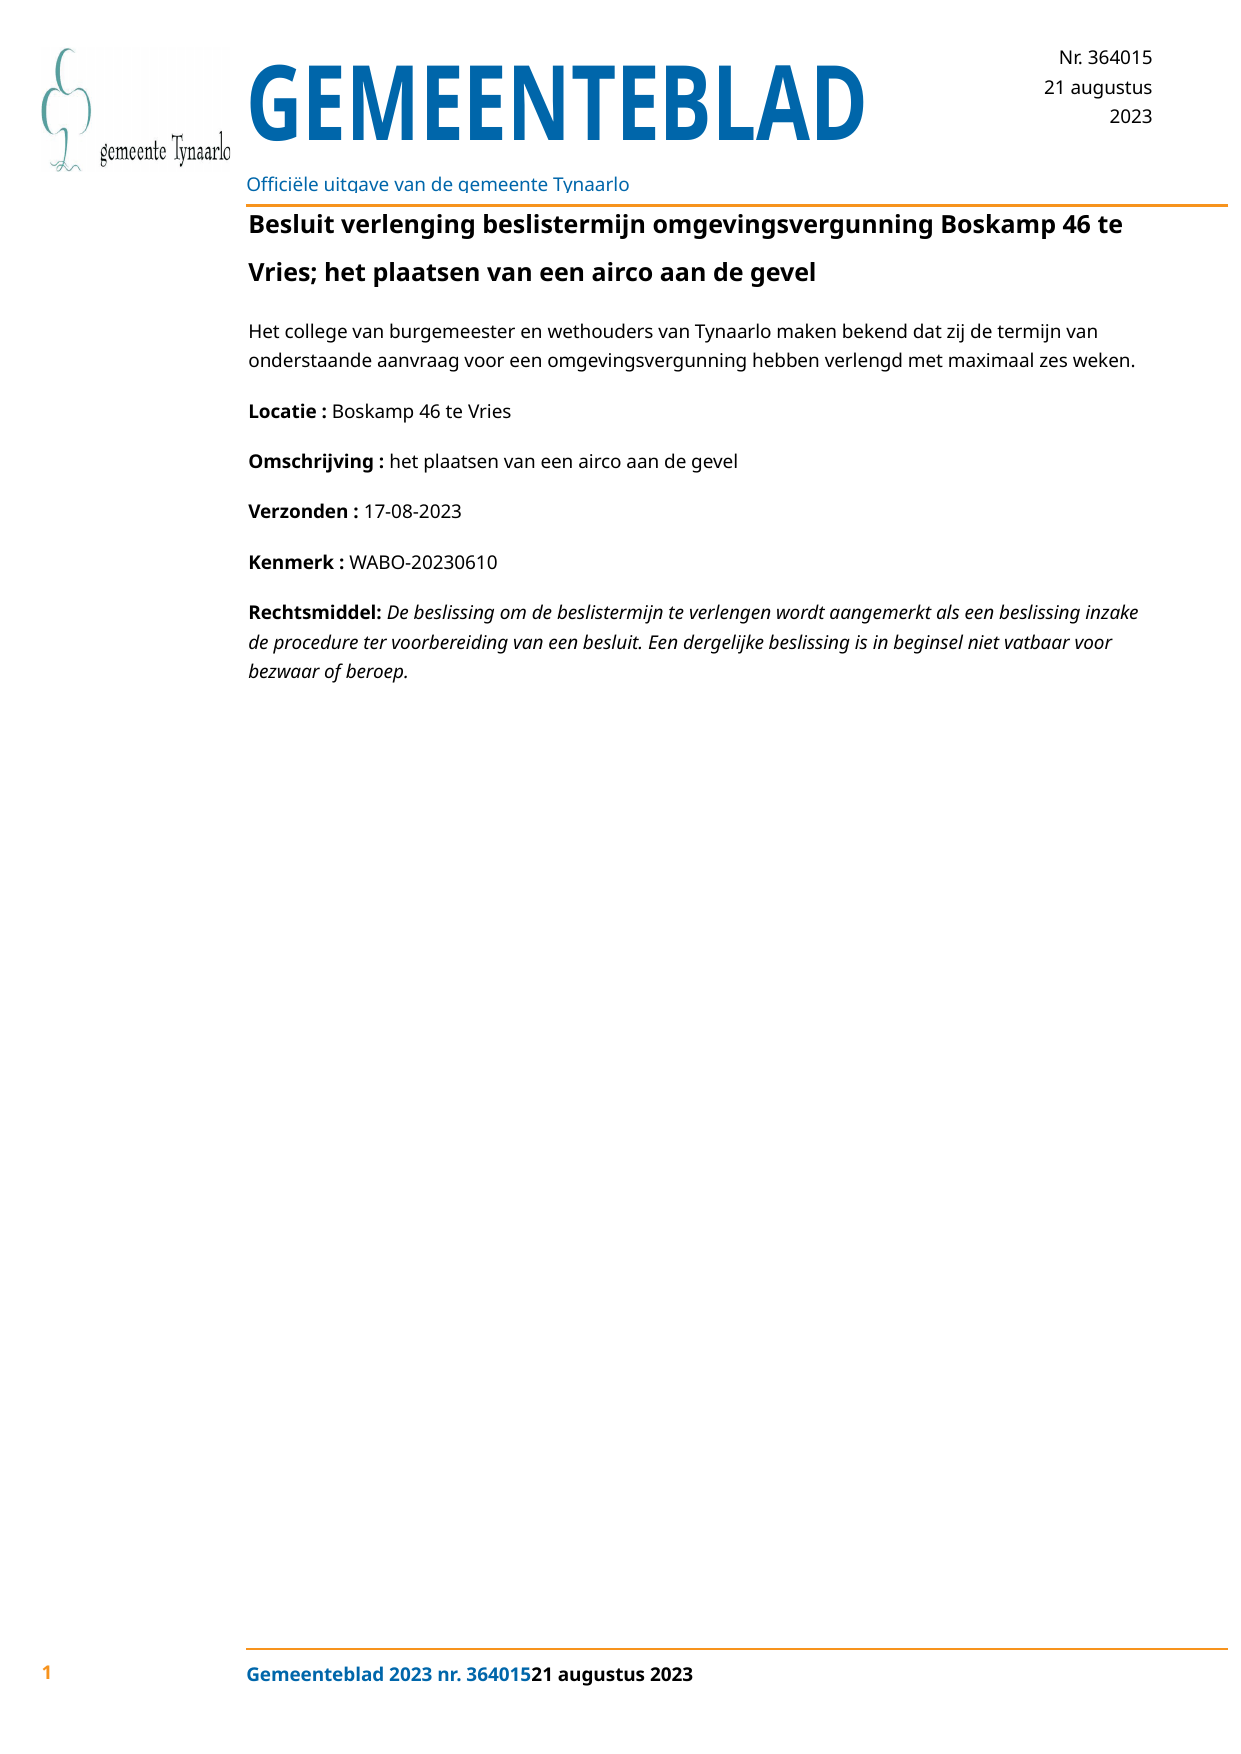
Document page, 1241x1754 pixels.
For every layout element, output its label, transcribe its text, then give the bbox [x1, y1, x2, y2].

text Omschrijving : het plaatsen van een airco aan de gevel [248, 448, 1152, 474]
text Verzonden : 17-08-2023 [248, 499, 1152, 524]
picture [41, 47, 231, 172]
text Het college van burgemeester en wethouders van Tynaarlo maken bekend dat zij de termijn van onderstaande aanvraag voor een omgevingsvergunning hebben verlengd met maximaal zes weken. [248, 318, 1152, 373]
text Locatie : Boskamp 46 te Vries [248, 398, 1152, 424]
text Kenmerk : WABO-20230610 [248, 549, 1152, 575]
text Rechtsmiddel: De beslissing om de beslistermijn te verlengen wordt aangemerkt als een beslissing inzake de procedure ter voorbereiding van een besluit. Een dergelijke beslissing is in beginsel niet vatbaar voor bezwaar of beroep. [248, 599, 1152, 684]
text Besluit verlenging beslistermijn omgevingsvergunning Boskamp 46 te Vries; het plaatsen van een airco aan de gevel [248, 207, 1152, 288]
